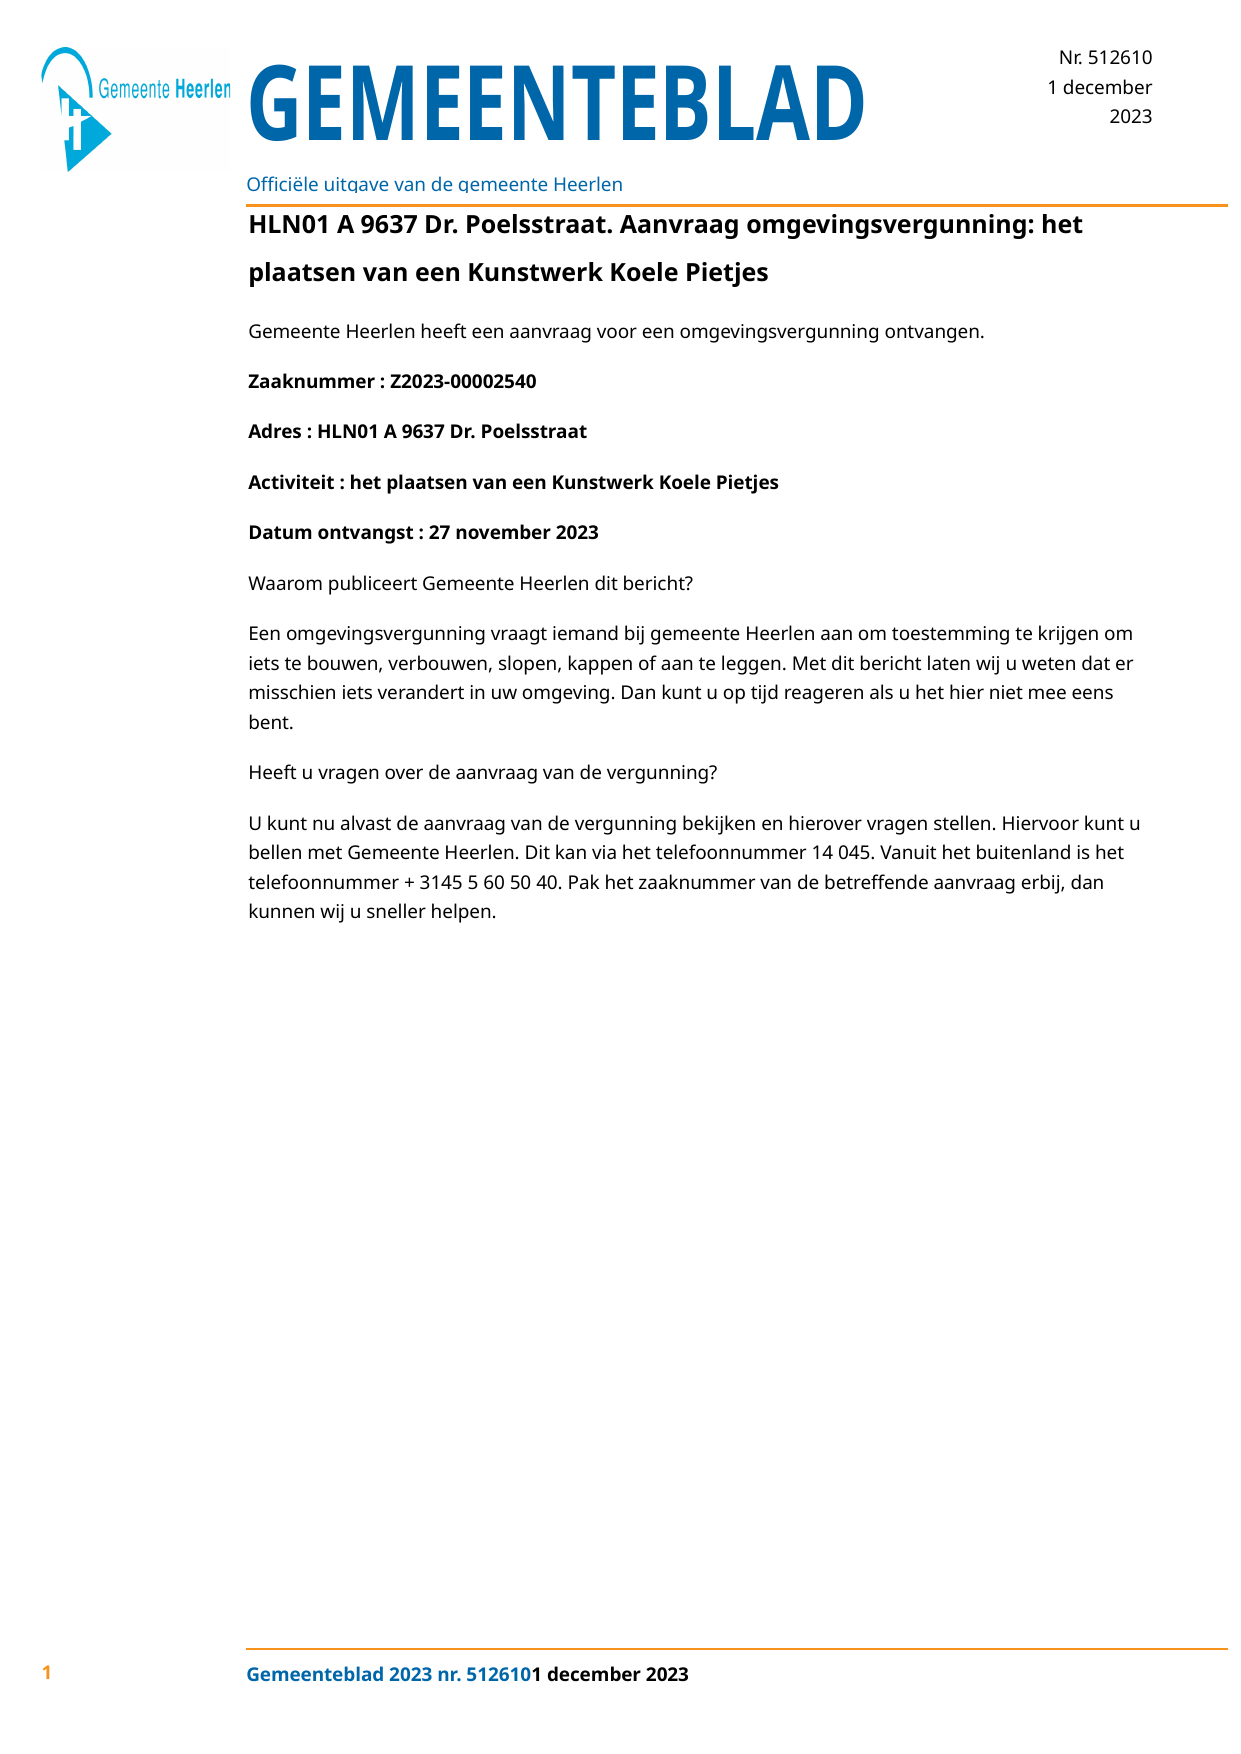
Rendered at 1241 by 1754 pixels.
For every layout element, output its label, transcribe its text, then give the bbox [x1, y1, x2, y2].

picture [41, 47, 59, 70]
text Activiteit : het plaatsen van een Kunstwerk Koele Pietjes [248, 469, 1152, 495]
text Een omgevingsvergunning vraagt iemand bij gemeente Heerlen aan om toestemming te krijgen om iets te bouwen, verbouwen, slopen, kappen of aan te leggen. Met dit bericht laten wij u weten dat er misschien iets verandert in uw omgeving. Dan kunt u op tijd reageren als u het hier niet mee eens bent. [248, 620, 1152, 735]
text Gemeente Heerlen heeft een aanvraag voor een omgevingsvergunning ontvangen. [248, 318, 1152, 344]
text HLN01 A 9637 Dr. Poelsstraat. Aanvraag omgevingsvergunning: het plaatsen van een Kunstwerk Koele Pietjes [248, 207, 1152, 288]
text Heeft u vragen over de aanvraag van de vergunning? [248, 759, 1152, 785]
text Datum ontvangst : 27 november 2023 [248, 519, 1152, 545]
text Adres : HLN01 A 9637 Dr. Poelsstraat [248, 419, 1152, 444]
text U kunt nu alvast de aanvraag van de vergunning bekijken en hierover vragen stellen. Hiervoor kunt u bellen met Gemeente Heerlen. Dit kan via het telefoonnummer 14 045. Vanuit het buitenland is het telefoonnummer + 3145 5 60 50 40. Pak het zaaknummer van de betreffende aanvraag erbij, dan kunnen wij u sneller helpen. [248, 810, 1152, 924]
picture [41, 47, 231, 172]
text Waarom publiceert Gemeente Heerlen dit bericht? [248, 570, 1152, 596]
text Zaaknummer : Z2023-00002540 [248, 368, 1152, 394]
